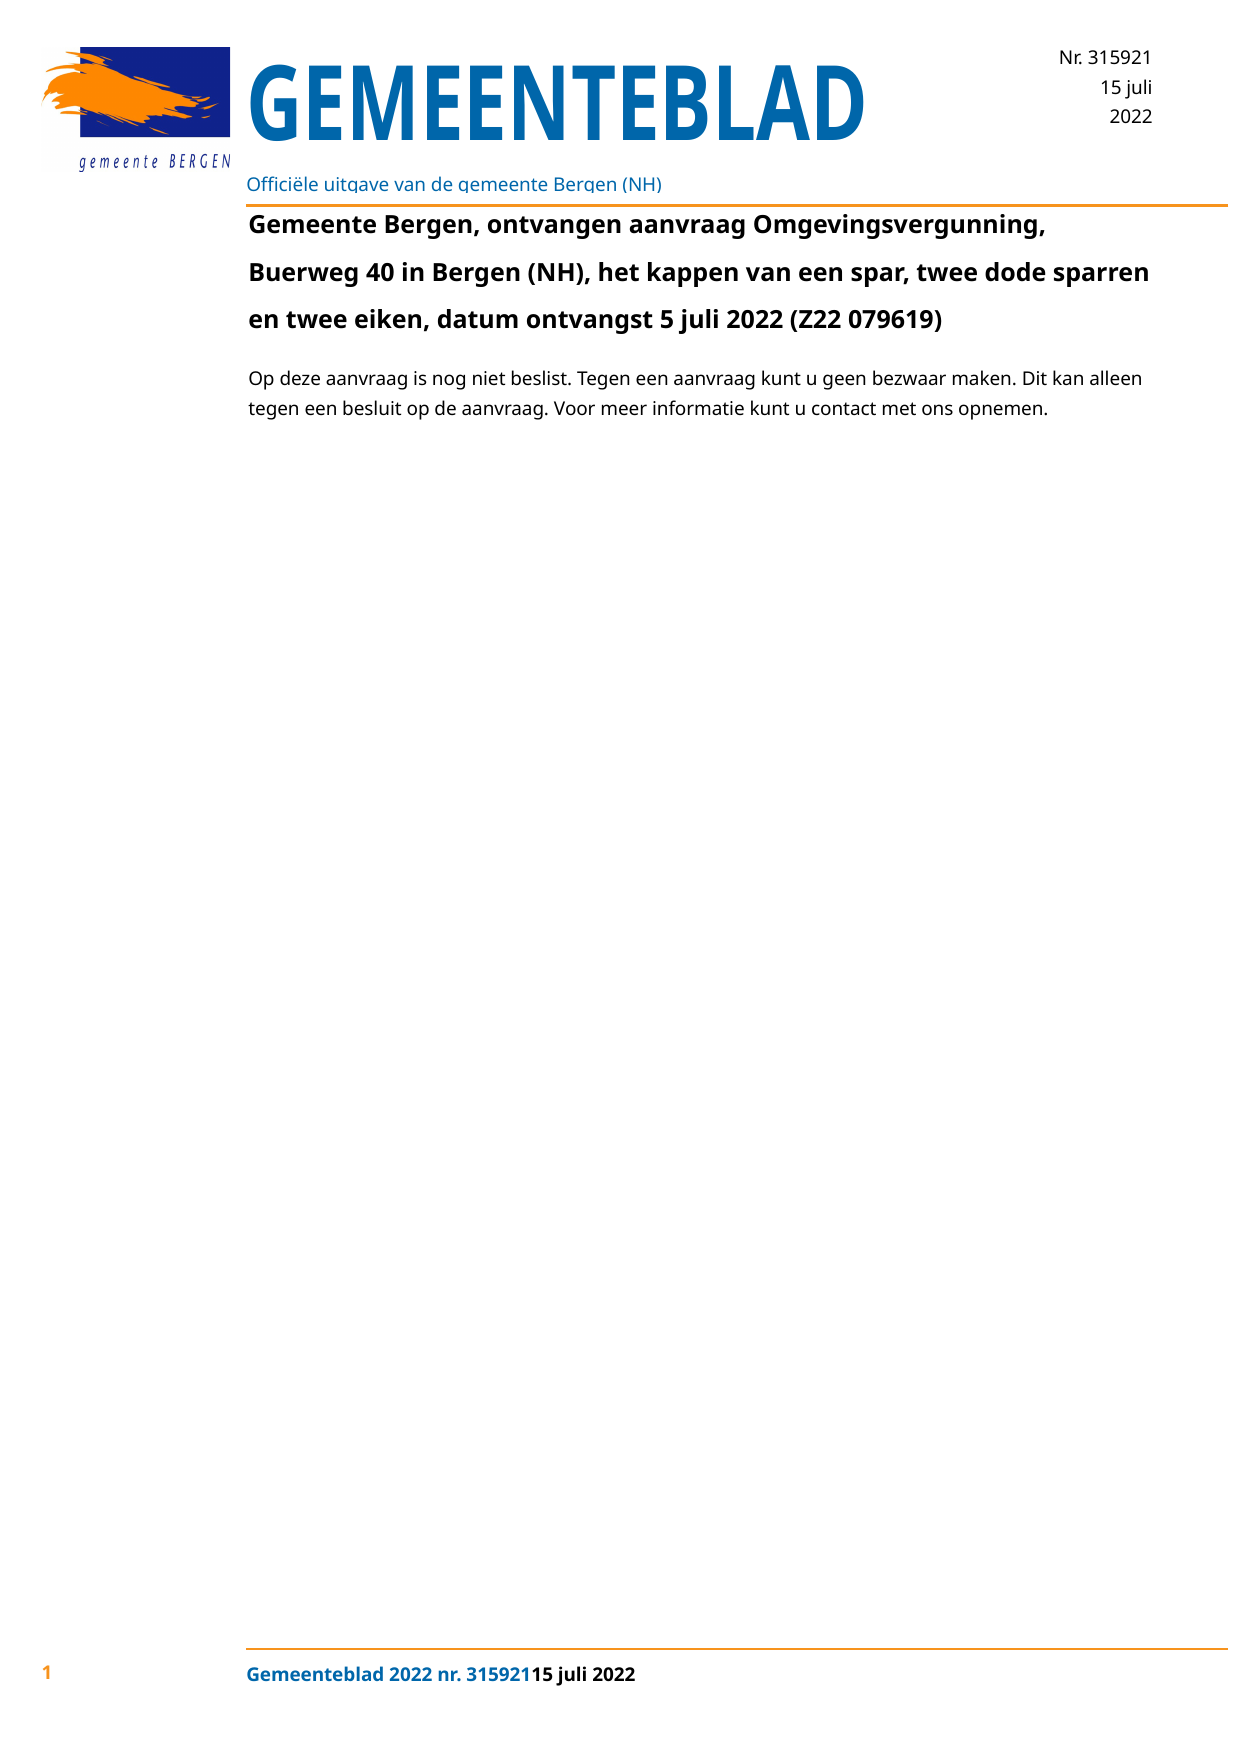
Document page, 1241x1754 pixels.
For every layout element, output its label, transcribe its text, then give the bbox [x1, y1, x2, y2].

text Op deze aanvraag is nog niet beslist. Tegen een aanvraag kunt u geen bezwaar maken. Dit kan alleen tegen een besluit op de aanvraag. Voor meer informatie kunt u contact met ons opnemen. [248, 366, 1152, 421]
text Gemeente Bergen, ontvangen aanvraag Omgevingsvergunning, Buerweg 40 in Bergen (NH), het kappen van een spar, twee dode sparren en twee eiken, datum ontvangst 5 juli 2022 (Z22 079619) [248, 207, 1152, 336]
picture [41, 47, 231, 172]
